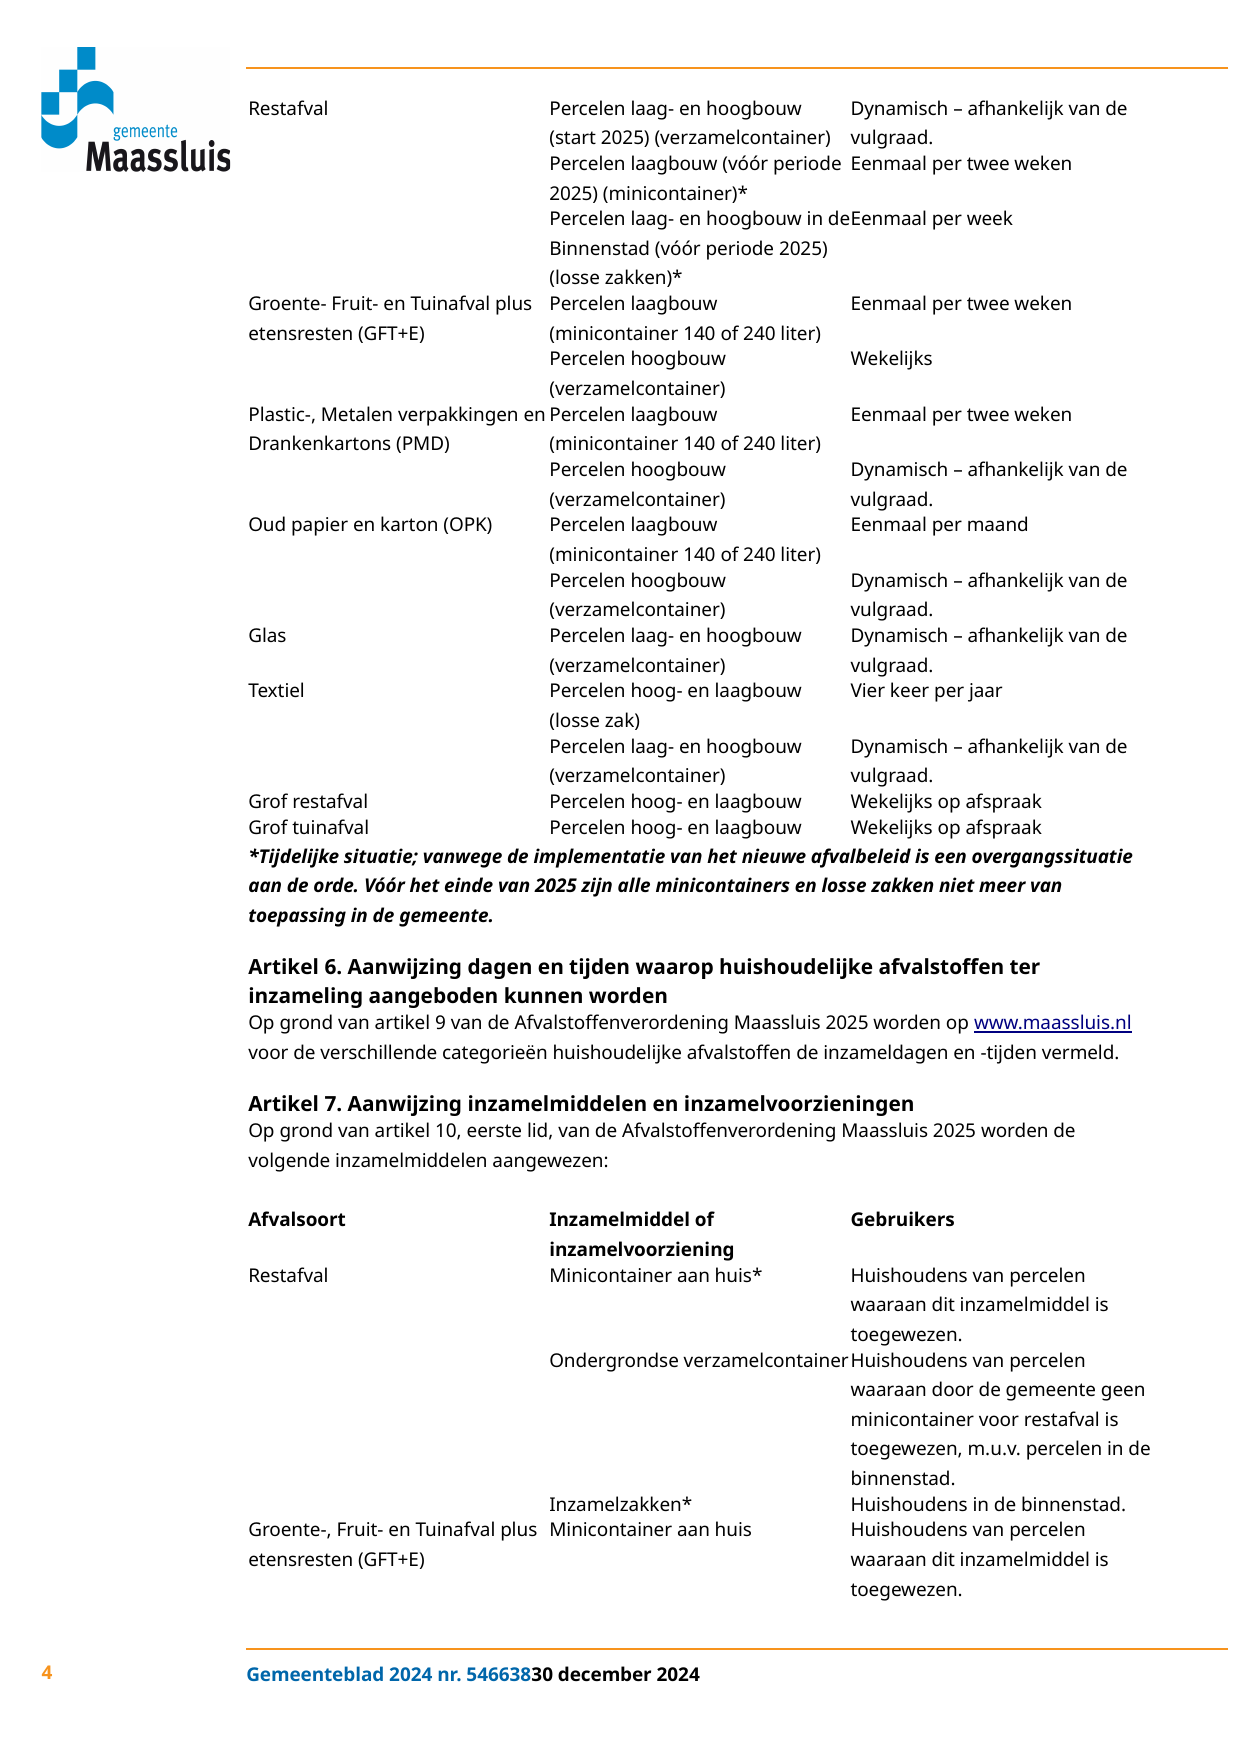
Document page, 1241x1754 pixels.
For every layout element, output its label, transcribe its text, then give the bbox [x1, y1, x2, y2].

table_cell Oud papier en karton (OPK) [248, 512, 549, 622]
table_cell Eenmaal per twee weken [850, 150, 1152, 205]
picture [41, 47, 77, 92]
table_cell Percelen laag- en hoogbouw (start 2025) (verzamelcontainer) [549, 95, 850, 150]
table_header Afvalsoort [248, 1207, 549, 1262]
table_cell Inzamelzakken* [549, 1491, 850, 1517]
table_cell Percelen laagbouw (vóór periode 2025) (minicontainer)* [549, 150, 850, 205]
table_cell Eenmaal per twee weken [850, 401, 1152, 456]
table_cell Eenmaal per maand [850, 512, 1152, 567]
text Op grond van artikel 9 van de Afvalstoffenverordening Maassluis 2025 worden op www.maassluis.nl voor de verschillende categorieën huishoudelijke afvalstoffen de inzameldagen en -tijden vermeld. [248, 1009, 1152, 1064]
table_cell Wekelijks [850, 346, 1152, 401]
text Op grond van artikel 10, eerste lid, van de Afvalstoffenverordening Maassluis 2025 worden de volgende inzamelmiddelen aangewezen: [248, 1118, 1152, 1173]
table_cell Percelen hoog- en laagbouw [549, 788, 850, 814]
table_cell Grof tuinafval [248, 814, 549, 839]
table_cell Huishoudens in de binnenstad. [850, 1491, 1152, 1517]
table_cell Ondergrondse verzamelcontainer [549, 1347, 850, 1491]
table_cell Percelen laag- en hoogbouw (verzamelcontainer) [549, 622, 850, 677]
table_cell Huishoudens van percelen waaraan dit inzamelmiddel is toegewezen. [850, 1262, 1152, 1347]
table_cell Eenmaal per twee weken [850, 290, 1152, 346]
table_cell Glas [248, 622, 549, 677]
table_cell Huishoudens van percelen waaraan dit inzamelmiddel is toegewezen. [850, 1517, 1152, 1601]
table_cell Textiel [248, 678, 549, 788]
table_cell Plastic-, Metalen verpakkingen en Drankenkartons (PMD) [248, 401, 549, 512]
table_cell Percelen laagbouw (minicontainer 140 of 240 liter) [549, 290, 850, 346]
table_cell Grof restafval [248, 788, 549, 814]
text Artikel 7. Aanwijzing inzamelmiddelen en inzamelvoorzieningen [248, 1089, 1152, 1118]
table_cell Percelen hoog- en laagbouw [549, 814, 850, 839]
picture [41, 47, 231, 172]
table_cell Groente- Fruit- en Tuinafval plus etensresten (GFT+E) [248, 290, 549, 401]
table_cell Percelen laagbouw (minicontainer 140 of 240 liter) [549, 512, 850, 567]
table_header Inzamelmiddel of inzamelvoorziening [549, 1207, 850, 1262]
table_cell Groente-, Fruit- en Tuinafval plus etensresten (GFT+E) [248, 1517, 549, 1601]
table_cell Percelen hoogbouw (verzamelcontainer) [549, 346, 850, 401]
table_cell Percelen hoogbouw (verzamelcontainer) [549, 456, 850, 512]
table_cell Dynamisch – afhankelijk van de vulgraad. [850, 567, 1152, 622]
table_header Gebruikers [850, 1207, 1152, 1262]
table_cell Restafval [248, 95, 549, 290]
table_cell Dynamisch – afhankelijk van de vulgraad. [850, 622, 1152, 677]
table_cell Dynamisch – afhankelijk van de vulgraad. [850, 733, 1152, 788]
table_cell Minicontainer aan huis* [549, 1262, 850, 1347]
table_cell Percelen laag- en hoogbouw (verzamelcontainer) [549, 733, 850, 788]
table_cell Minicontainer aan huis [549, 1517, 850, 1601]
table_cell Eenmaal per week [850, 205, 1152, 290]
table_cell Huishoudens van percelen waaraan door de gemeente geen minicontainer voor restafval is toegewezen, m.u.v. percelen in de binnenstad. [850, 1347, 1152, 1491]
table_cell Vier keer per jaar [850, 678, 1152, 733]
table_cell Percelen laagbouw (minicontainer 140 of 240 liter) [549, 401, 850, 456]
table_cell Dynamisch – afhankelijk van de vulgraad. [850, 456, 1152, 512]
text *Tijdelijke situatie; vanwege de implementatie van het nieuwe afvalbeleid is een overgangssituatie aan de orde. Vóór het einde van 2025 zijn alle minicontainers en losse zakken niet meer van toepassing in de gemeente. [248, 843, 1152, 928]
table_cell Restafval [248, 1262, 549, 1517]
table_cell Wekelijks op afspraak [850, 814, 1152, 839]
table_cell Wekelijks op afspraak [850, 788, 1152, 814]
table_cell Dynamisch – afhankelijk van de vulgraad. [850, 95, 1152, 150]
text Artikel 6. Aanwijzing dagen en tijden waarop huishoudelijke afvalstoffen ter inzameling aangeboden kunnen worden [248, 952, 1152, 1009]
table_cell Percelen hoogbouw (verzamelcontainer) [549, 567, 850, 622]
table_cell Percelen laag- en hoogbouw in de Binnenstad (vóór periode 2025) (losse zakken)* [549, 205, 850, 290]
table_cell Percelen hoog- en laagbouw (losse zak) [549, 678, 850, 733]
